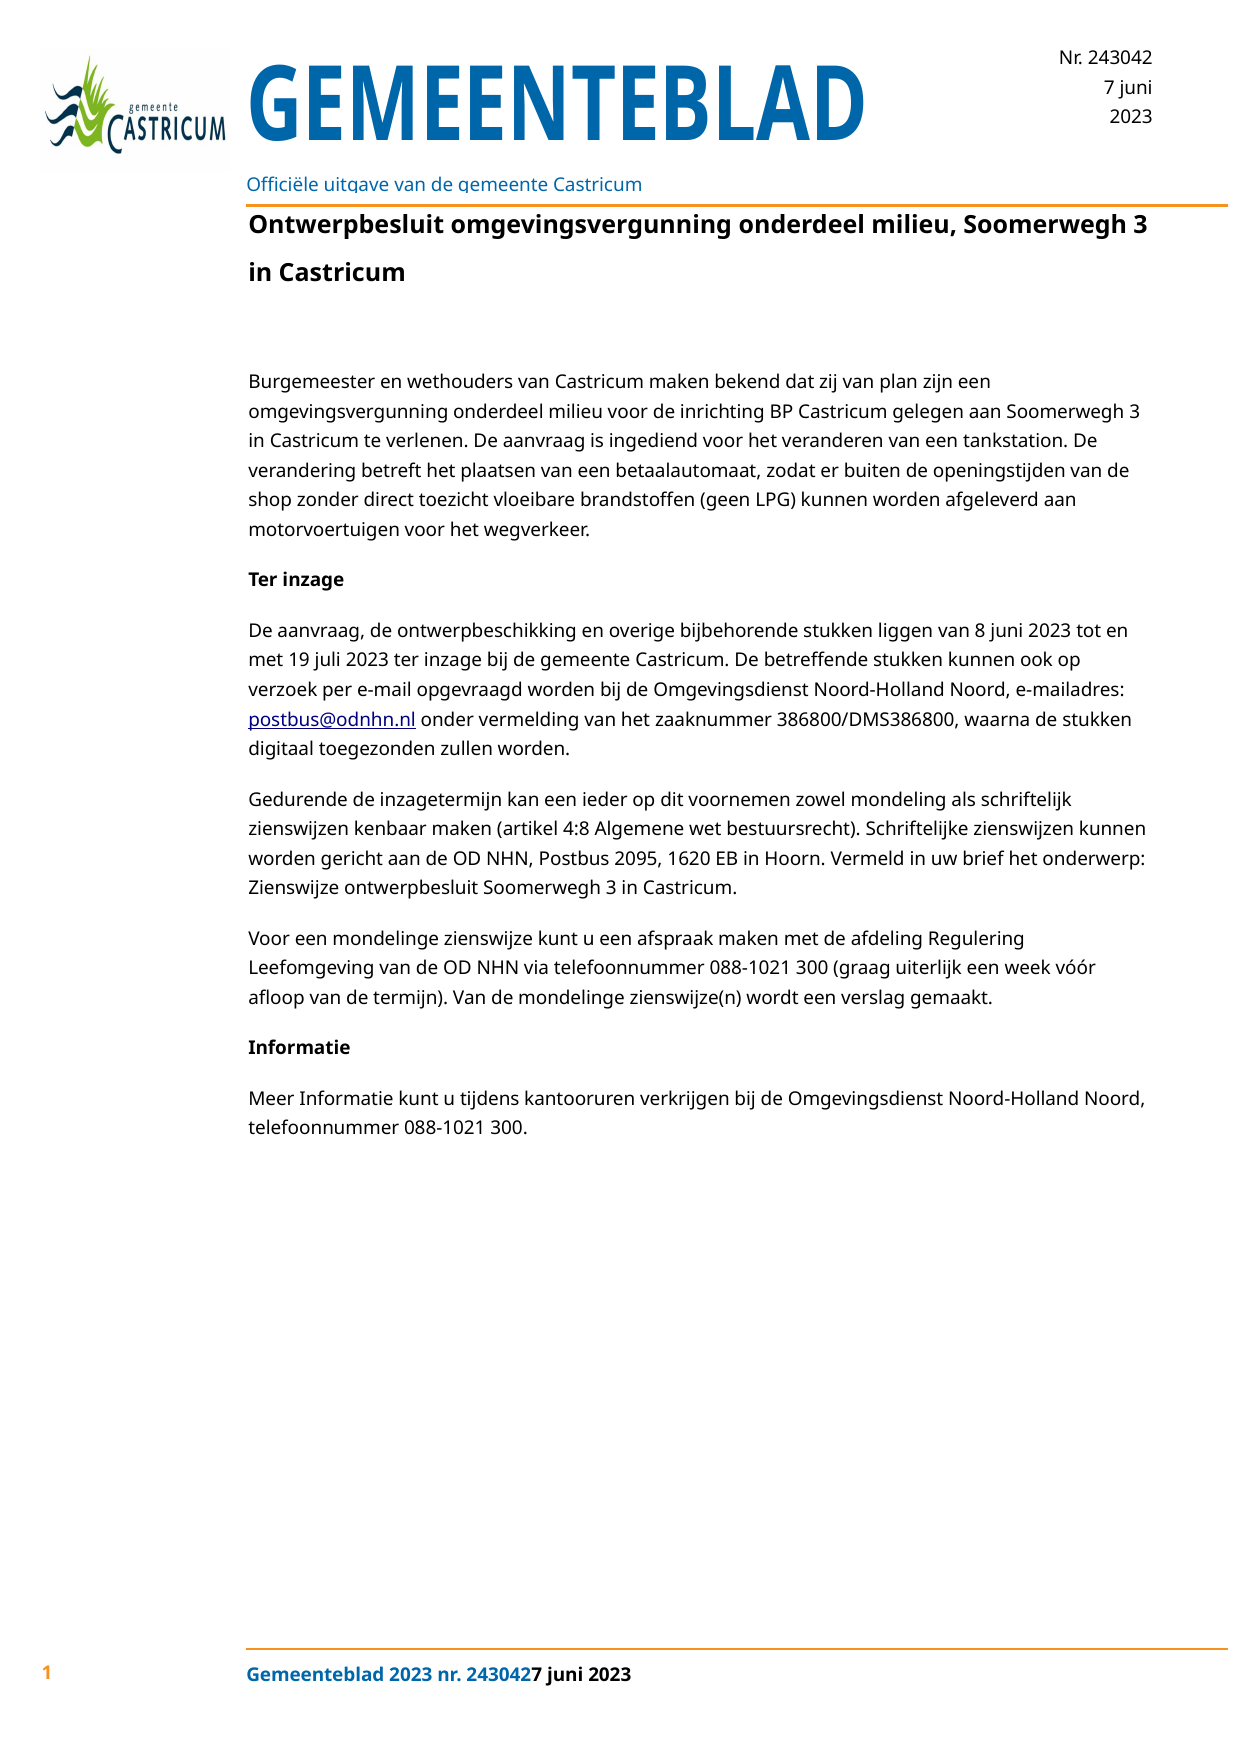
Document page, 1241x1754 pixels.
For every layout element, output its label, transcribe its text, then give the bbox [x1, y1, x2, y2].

text Ontwerpbesluit omgevingsvergunning onderdeel milieu, Soomerwegh 3 in Castricum [248, 207, 1152, 288]
text Burgemeester en wethouders van Castricum maken bekend dat zij van plan zijn een omgevingsvergunning onderdeel milieu voor de inrichting BP Castricum gelegen aan Soomerwegh 3 in Castricum te verlenen. De aanvraag is ingediend voor het veranderen van een tankstation. De verandering betreft het plaatsen van een betaalautomaat, zodat er buiten de openingstijden van de shop zonder direct toezicht vloeibare brandstoffen (geen LPG) kunnen worden afgeleverd aan motorvoertuigen voor het wegverkeer. [248, 368, 1152, 542]
picture [41, 47, 231, 172]
text Voor een mondelinge zienswijze kunt u een afspraak maken met de afdeling Regulering Leefomgeving van de OD NHN via telefoonnummer 088-1021 300 (graag uiterlijk een week vóór afloop van de termijn). Van de mondelinge zienswijze(n) wordt een verslag gemaakt. [248, 925, 1152, 1010]
text De aanvraag, de ontwerpbeschikking en overige bijbehorende stukken liggen van 8 juni 2023 tot en met 19 juli 2023 ter inzage bij de gemeente Castricum. De betreffende stukken kunnen ook op verzoek per e-mail opgevraagd worden bij de Omgevingsdienst Noord-Holland Noord, e-mailadres: postbus@odnhn.nl onder vermelding van het zaaknummer 386800/DMS386800, waarna de stukken digitaal toegezonden zullen worden. [248, 617, 1152, 761]
text Meer Informatie kunt u tijdens kantooruren verkrijgen bij de Omgevingsdienst Noord-Holland Noord, telefoonnummer 088-1021 300. [248, 1085, 1152, 1140]
text Ter inzage [248, 567, 1152, 592]
text Informatie [248, 1034, 1152, 1060]
text Gedurende de inzagetermijn kan een ieder op dit voornemen zowel mondeling als schriftelijk zienswijzen kenbaar maken (artikel 4:8 Algemene wet bestuursrecht). Schriftelijke zienswijzen kunnen worden gericht aan de OD NHN, Postbus 2095, 1620 EB in Hoorn. Vermeld in uw brief het onderwerp: Zienswijze ontwerpbesluit Soomerwegh 3 in Castricum. [248, 786, 1152, 900]
